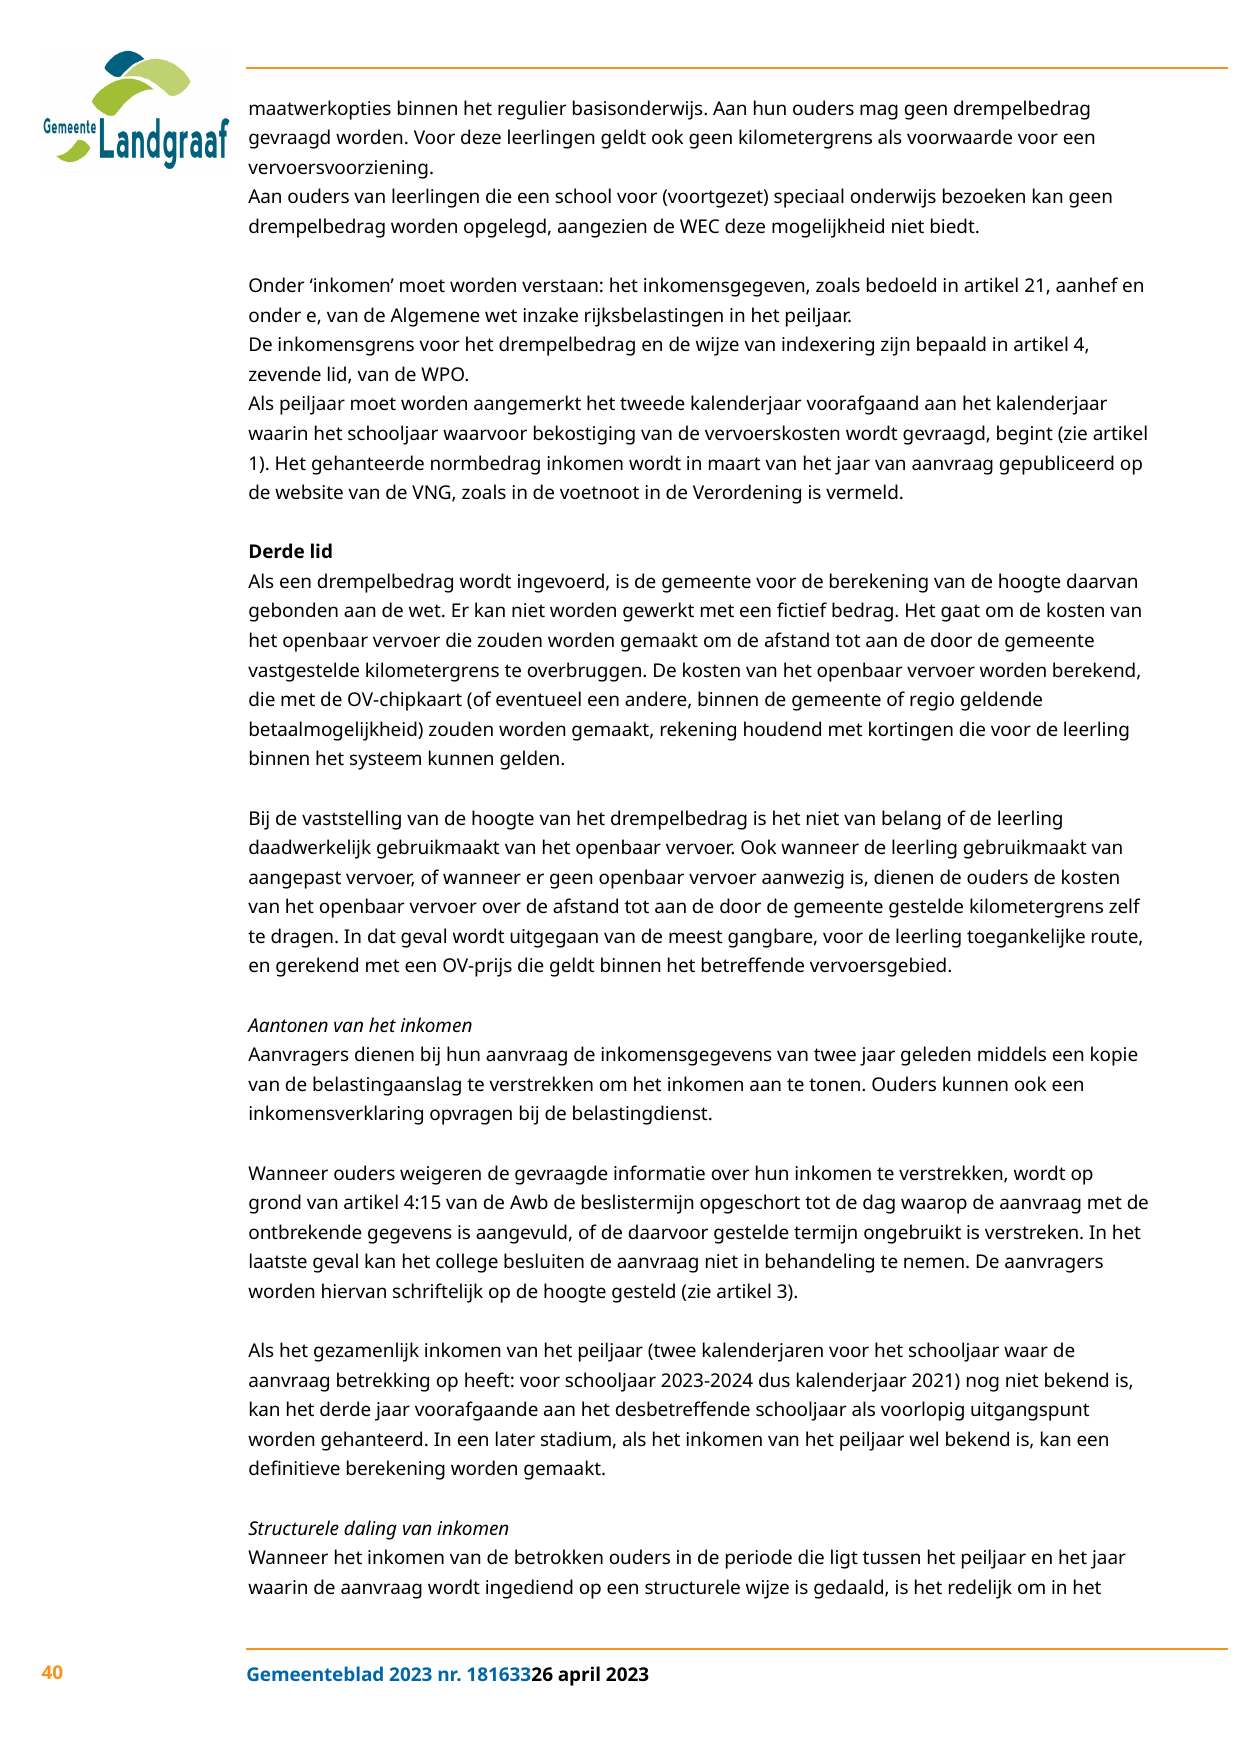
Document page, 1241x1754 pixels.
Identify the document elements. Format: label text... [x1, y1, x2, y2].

text Bij de vaststelling van de hoogte van het drempelbedrag is het niet van belang of de leerling daadwerkelijk gebruikmaakt van het openbaar vervoer. Ook wanneer de leerling gebruikmaakt van aangepast vervoer, of wanneer er geen openbaar vervoer aanwezig is, dienen de ouders de kosten van het openbaar vervoer over de afstand tot aan de door de gemeente gestelde kilometergrens zelf te dragen. In dat geval wordt uitgegaan van de meest gangbare, voor de leerling toegankelijke route, en gerekend met een OV-prijs die geldt binnen het betreffende vervoersgebied. [248, 805, 1152, 978]
text Wanneer het inkomen van de betrokken ouders in de periode die ligt tussen het peiljaar en het jaar waarin de aanvraag wordt ingediend op een structurele wijze is gedaald, is het redelijk om in het [248, 1544, 1152, 1600]
text Aantonen van het inkomen [248, 1012, 1152, 1038]
text Structurele daling van inkomen [248, 1515, 1152, 1541]
text Als een drempelbedrag wordt ingevoerd, is de gemeente voor de berekening van de hoogte daarvan gebonden aan de wet. Er kan niet worden gewerkt met een fictief bedrag. Het gaat om de kosten van het openbaar vervoer die zouden worden gemaakt om de afstand tot aan de door de gemeente vastgestelde kilometergrens te overbruggen. De kosten van het openbaar vervoer worden berekend, die met de OV-chipkaart (of eventueel een andere, binnen de gemeente of regio geldende betaalmogelijkheid) zouden worden gemaakt, rekening houdend met kortingen die voor de leerling binnen het systeem kunnen gelden. [248, 568, 1152, 771]
text De inkomensgrens voor het drempelbedrag en de wijze van indexering zijn bepaald in artikel 4, zevende lid, van de WPO. [248, 331, 1152, 387]
picture [41, 47, 231, 172]
text Aan ouders van leerlingen die een school voor (voortgezet) speciaal onderwijs bezoeken kan geen drempelbedrag worden opgelegd, aangezien de WEC deze mogelijkheid niet biedt. [248, 183, 1152, 239]
text Wanneer ouders weigeren de gevraagde informatie over hun inkomen te verstrekken, wordt op grond van artikel 4:15 van de Awb de beslistermijn opgeschort tot de dag waarop de aanvraag met de ontbrekende gegevens is aangevuld, of de daarvoor gestelde termijn ongebruikt is verstreken. In het laatste geval kan het college besluiten de aanvraag niet in behandeling te nemen. De aanvragers worden hiervan schriftelijk op de hoogte gesteld (zie artikel 3). [248, 1160, 1152, 1304]
text Aanvragers dienen bij hun aanvraag de inkomensgegevens van twee jaar geleden middels een kopie van de belastingaanslag te verstrekken om het inkomen aan te tonen. Ouders kunnen ook een inkomensverklaring opvragen bij de belastingdienst. [248, 1041, 1152, 1126]
text maatwerkopties binnen het regulier basisonderwijs. Aan hun ouders mag geen drempelbedrag gevraagd worden. Voor deze leerlingen geldt ook geen kilometergrens als voorwaarde voor een vervoersvoorziening. [248, 95, 1152, 180]
text Derde lid [248, 538, 1152, 564]
text Als peiljaar moet worden aangemerkt het tweede kalenderjaar voorafgaand aan het kalenderjaar waarin het schooljaar waarvoor bekostiging van de vervoerskosten wordt gevraagd, begint (zie artikel 1). Het gehanteerde normbedrag inkomen wordt in maart van het jaar van aanvraag gepubliceerd op de website van de VNG, zoals in de voetnoot in de Verordening is vermeld. [248, 391, 1152, 505]
text Onder ‘inkomen’ moet worden verstaan: het inkomensgegeven, zoals bedoeld in artikel 21, aanhef en onder e, van de Algemene wet inzake rijksbelastingen in het peiljaar. [248, 272, 1152, 328]
text Als het gezamenlijk inkomen van het peiljaar (twee kalenderjaren voor het schooljaar waar de aanvraag betrekking op heeft: voor schooljaar 2023-2024 dus kalenderjaar 2021) nog niet bekend is, kan het derde jaar voorafgaande aan het desbetreffende schooljaar als voorlopig uitgangspunt worden gehanteerd. In een later stadium, als het inkomen van het peiljaar wel bekend is, kan een definitieve berekening worden gemaakt. [248, 1337, 1152, 1481]
